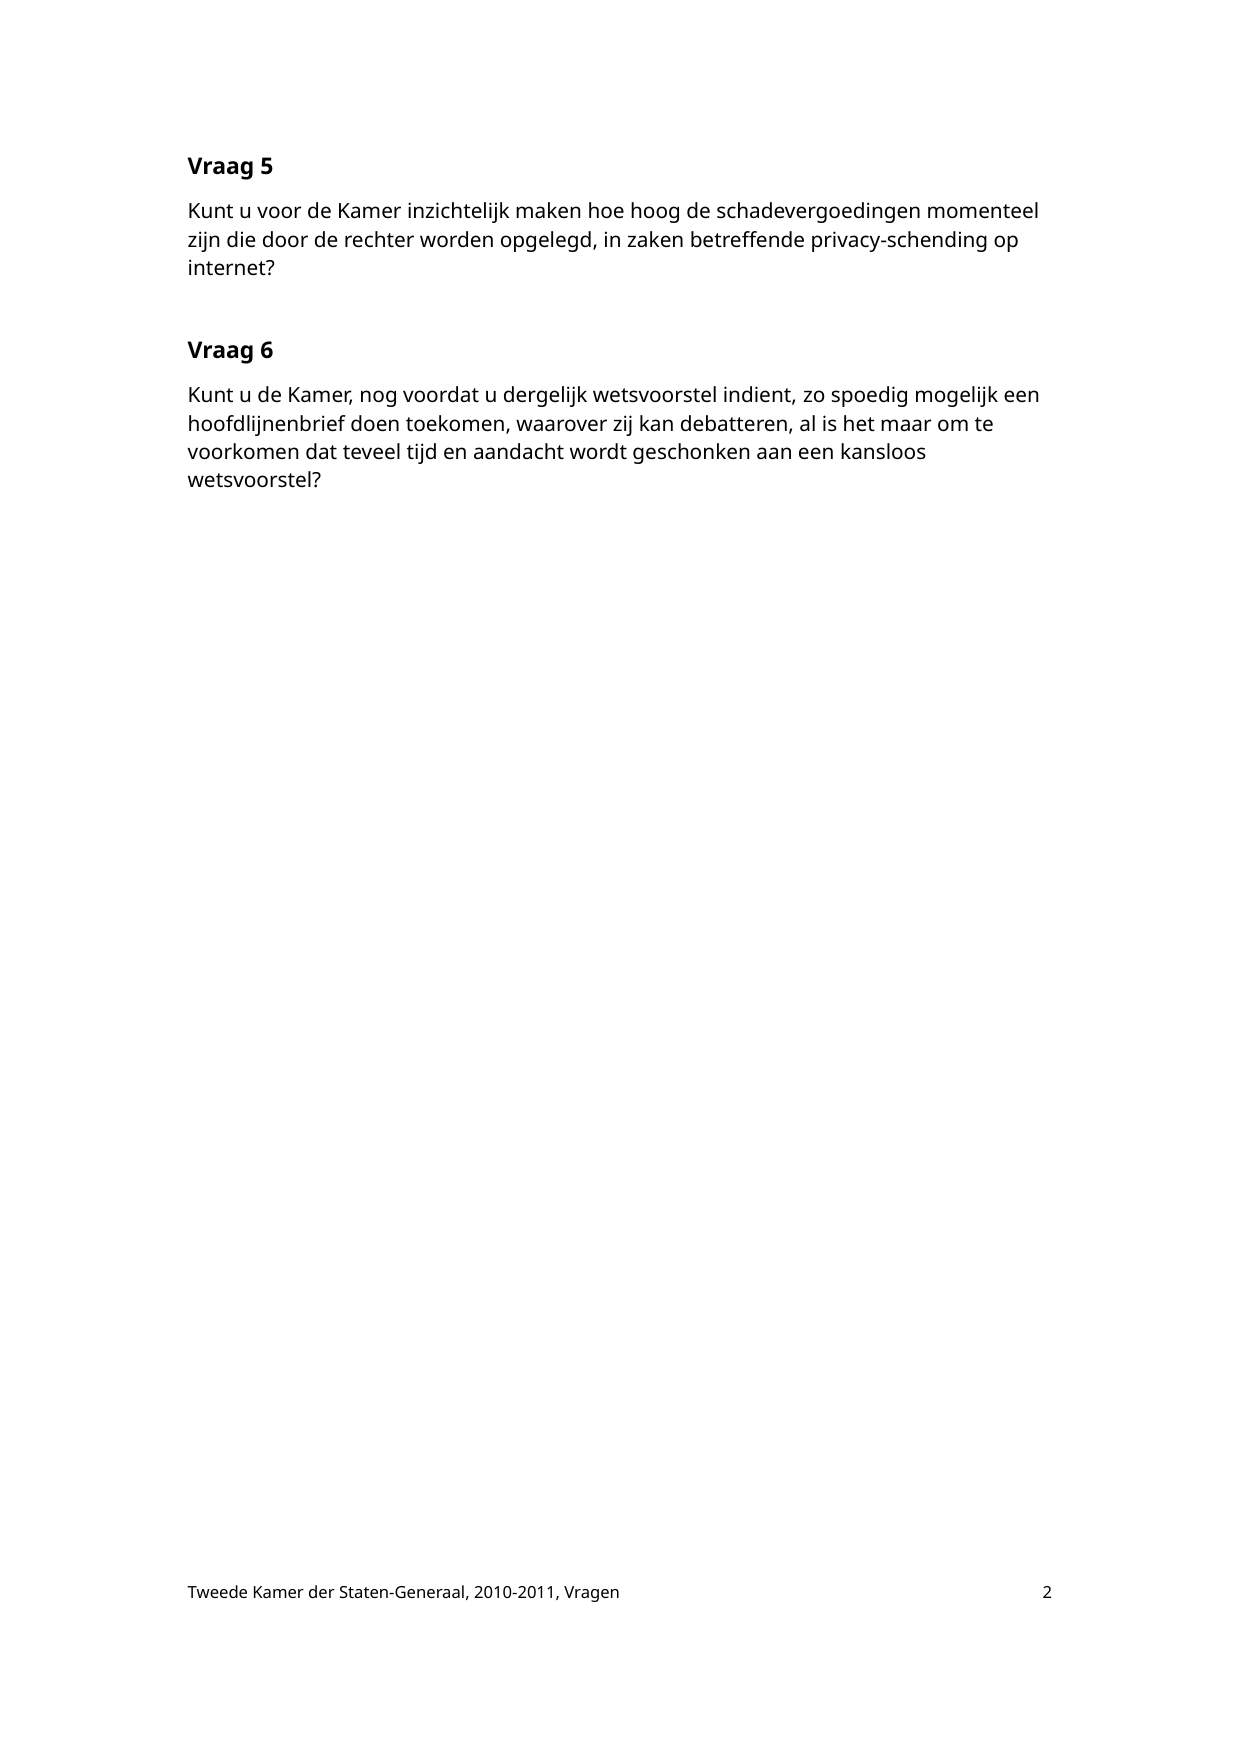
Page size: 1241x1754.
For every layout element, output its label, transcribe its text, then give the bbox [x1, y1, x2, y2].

subtitle Vraag 5 [187, 150, 1053, 181]
text Kunt u de Kamer, nog voordat u dergelijk wetsvoorstel indient, zo spoedig mogelijk een hoofdlijnenbrief doen toekomen, waarover zij kan debatteren, al is het maar om te voorkomen dat teveel tijd en aandacht wordt geschonken aan een kansloos wetsvoorstel? [187, 380, 1053, 494]
subtitle Vraag 6 [187, 334, 1053, 365]
text Kunt u voor de Kamer inzichtelijk maken hoe hoog de schadevergoedingen momenteel zijn die door de rechter worden opgelegd, in zaken betreffende privacy-schending op internet? [187, 196, 1053, 282]
